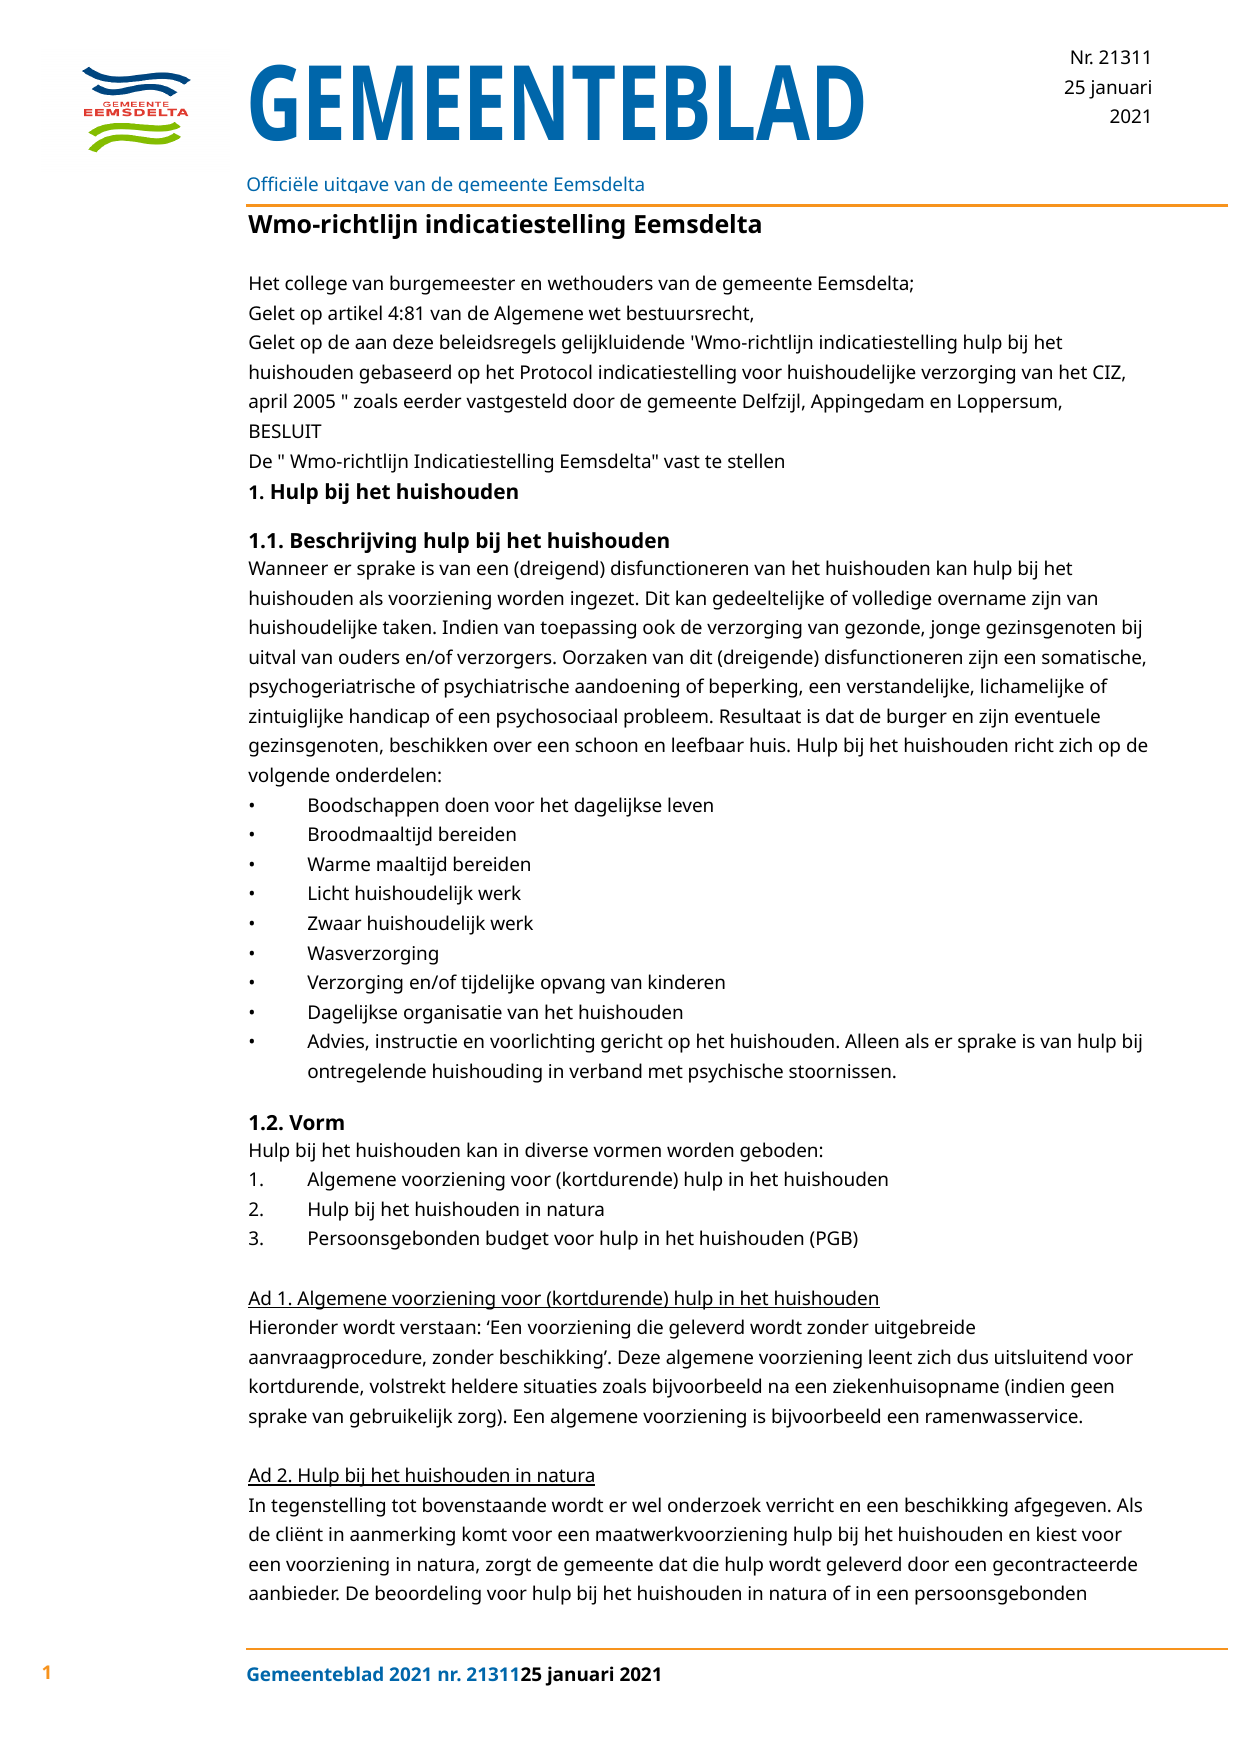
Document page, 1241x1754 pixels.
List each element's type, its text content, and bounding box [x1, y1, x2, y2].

list Advies, instructie en voorlichting gericht op het huishouden. Alleen als er sprake is van hulp bij ontregelende huishouding in verband met psychische stoornissen. [248, 1028, 1152, 1084]
text Wmo-richtlijn indicatiestelling Eemsdelta [248, 207, 1152, 241]
text Gelet op artikel 4:81 van de Algemene wet bestuursrecht, [248, 300, 1152, 326]
list Zwaar huishoudelijk werk [248, 910, 1152, 936]
text BESLUIT [248, 418, 1152, 444]
text 1.1. Beschrijving hulp bij het huishouden [248, 527, 1152, 555]
picture [41, 47, 231, 172]
list Broodmaaltijd bereiden [248, 821, 1152, 847]
text In tegenstelling tot bovenstaande wordt er wel onderzoek verricht en een beschikking afgegeven. Als de cliënt in aanmerking komt voor een maatwerkvoorziening hulp bij het huishouden en kiest voor een voorziening in natura, zorgt de gemeente dat die hulp wordt geleverd door een gecontracteerde aanbieder. De beoordeling voor hulp bij het huishouden in natura of in een persoonsgebonden [248, 1492, 1152, 1606]
text Ad 2. Hulp bij het huishouden in natura [248, 1462, 1152, 1488]
text 1.2. Vorm [248, 1108, 1152, 1137]
text Hieronder wordt verstaan: ‘Een voorziening die geleverd wordt zonder uitgebreide aanvraagprocedure, zonder beschikking’. Deze algemene voorziening leent zich dus uitsluitend voor kortdurende, volstrekt heldere situaties zoals bijvoorbeeld na een ziekenhuisopname (indien geen sprake van gebruikelijk zorg). Een algemene voorziening is bijvoorbeeld een ramenwasservice. [248, 1314, 1152, 1429]
text Ad 1. Algemene voorziening voor (kortdurende) hulp in het huishouden [248, 1285, 1152, 1311]
list Dagelijkse organisatie van het huishouden [248, 999, 1152, 1024]
text De " Wmo-richtlijn Indicatiestelling Eemsdelta" vast te stellen [248, 448, 1152, 473]
list Algemene voorziening voor (kortdurende) hulp in het huishouden [248, 1166, 1152, 1192]
text 1. Hulp bij het huishouden [248, 477, 1152, 506]
list Licht huishoudelijk werk [248, 881, 1152, 906]
list Boodschappen doen voor het dagelijkse leven [248, 792, 1152, 817]
list Persoonsgebonden budget voor hulp in het huishouden (PGB) [248, 1226, 1152, 1251]
text Gelet op de aan deze beleidsregels gelijkluidende 'Wmo-richtlijn indicatiestelling hulp bij het huishouden gebaseerd op het Protocol indicatiestelling voor huishoudelijke verzorging van het CIZ, april 2005 " zoals eerder vastgesteld door de gemeente Delfzijl, Appingedam en Loppersum, [248, 329, 1152, 414]
list Wasverzorging [248, 940, 1152, 965]
text Het college van burgemeester en wethouders van de gemeente Eemsdelta; [248, 270, 1152, 296]
text Hulp bij het huishouden kan in diverse vormen worden geboden: [248, 1137, 1152, 1163]
list Hulp bij het huishouden in natura [248, 1196, 1152, 1222]
list Warme maaltijd bereiden [248, 851, 1152, 877]
text Wanneer er sprake is van een (dreigend) disfunctioneren van het huishouden kan hulp bij het huishouden als voorziening worden ingezet. Dit kan gedeeltelijke of volledige overname zijn van huishoudelijke taken. Indien van toepassing ook de verzorging van gezonde, jonge gezinsgenoten bij uitval van ouders en/of verzorgers. Oorzaken van dit (dreigende) disfunctioneren zijn een somatische, psychogeriatrische of psychiatrische aandoening of beperking, een verstandelijke, lichamelijke of zintuiglijke handicap of een psychosociaal probleem. Resultaat is dat de burger en zijn eventuele gezinsgenoten, beschikken over een schoon en leefbaar huis. Hulp bij het huishouden richt zich op de volgende onderdelen: [248, 555, 1152, 788]
list Verzorging en/of tijdelijke opvang van kinderen [248, 969, 1152, 995]
